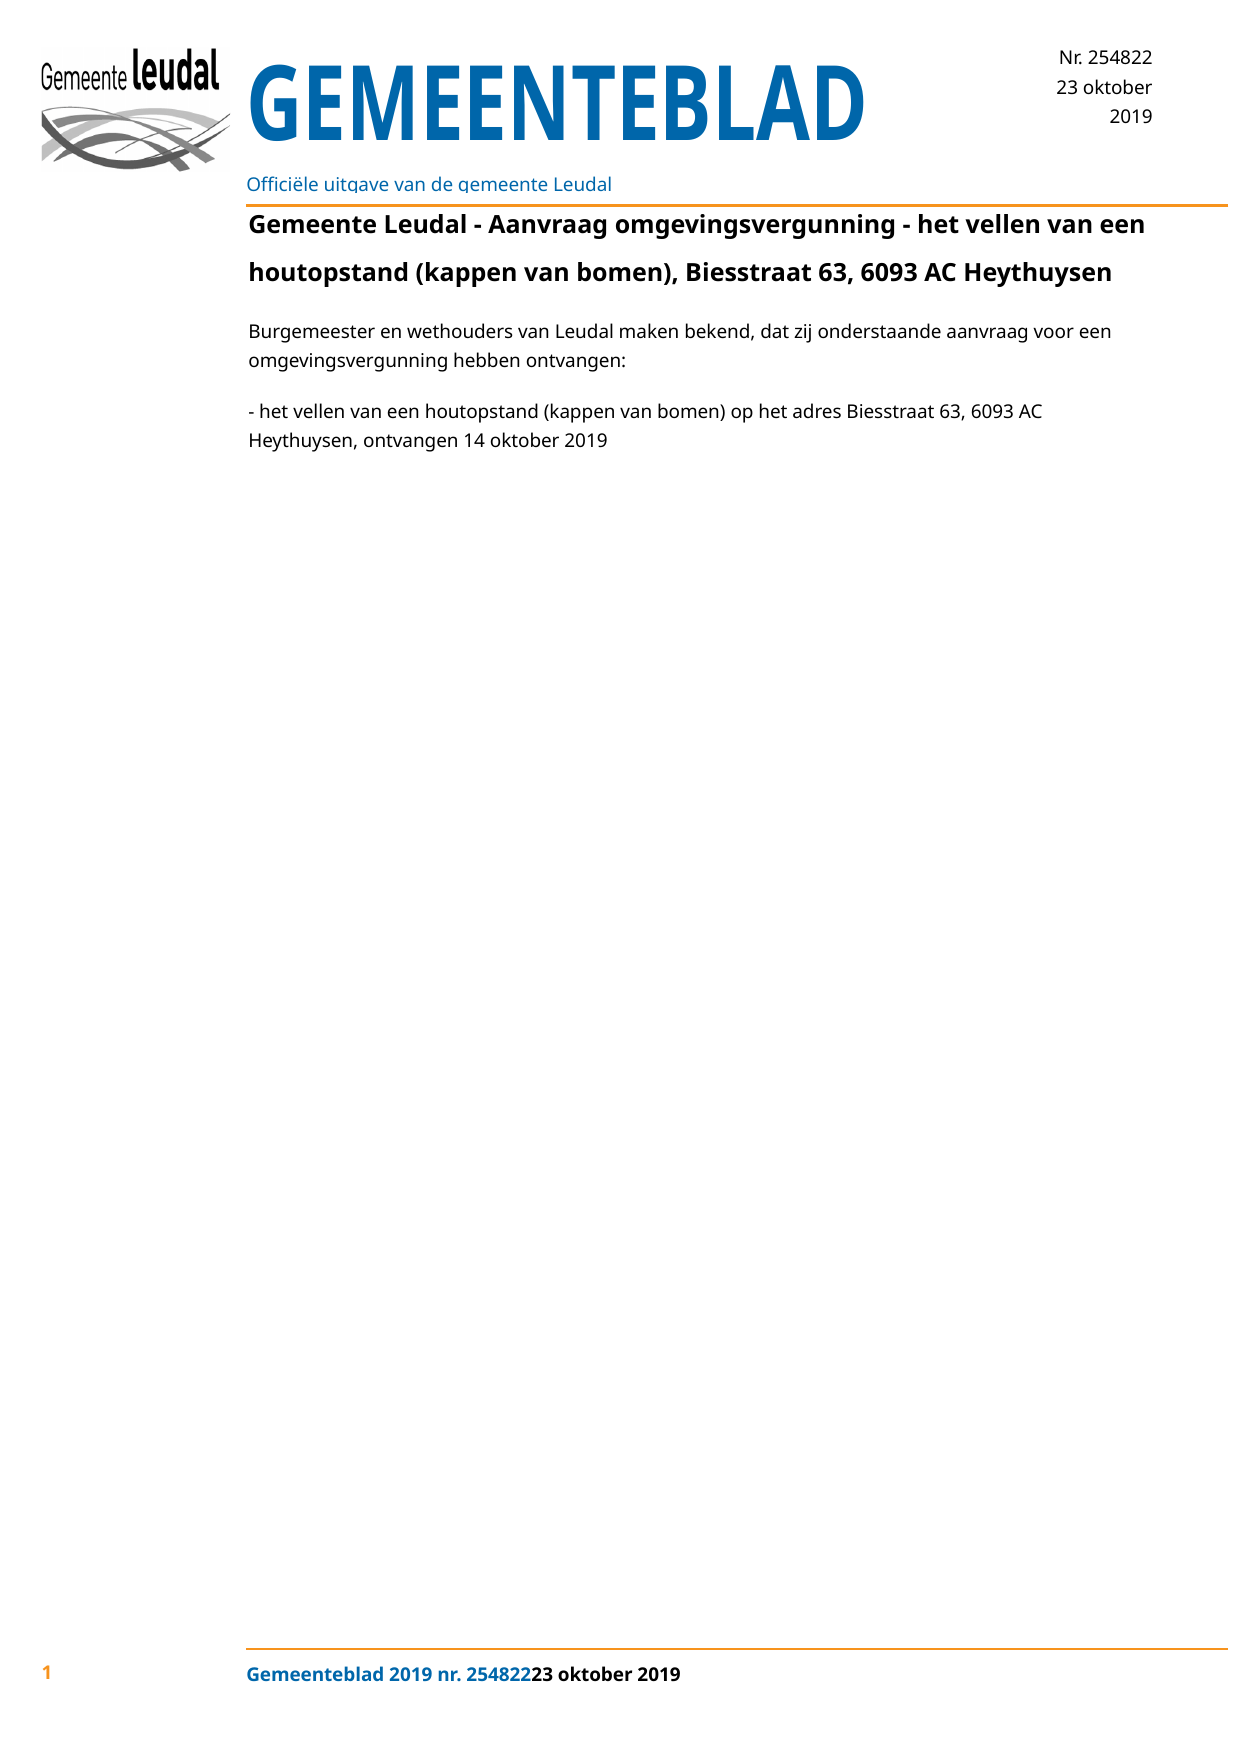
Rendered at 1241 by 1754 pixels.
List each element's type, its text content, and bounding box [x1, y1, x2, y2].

picture [41, 47, 231, 172]
text - het vellen van een houtopstand (kappen van bomen) op het adres Biesstraat 63, 6093 AC Heythuysen, ontvangen 14 oktober 2019 [248, 398, 1152, 453]
text Burgemeester en wethouders van Leudal maken bekend, dat zij onderstaande aanvraag voor een omgevingsvergunning hebben ontvangen: [248, 318, 1152, 373]
text Gemeente Leudal - Aanvraag omgevingsvergunning - het vellen van een houtopstand (kappen van bomen), Biesstraat 63, 6093 AC Heythuysen [248, 207, 1152, 288]
